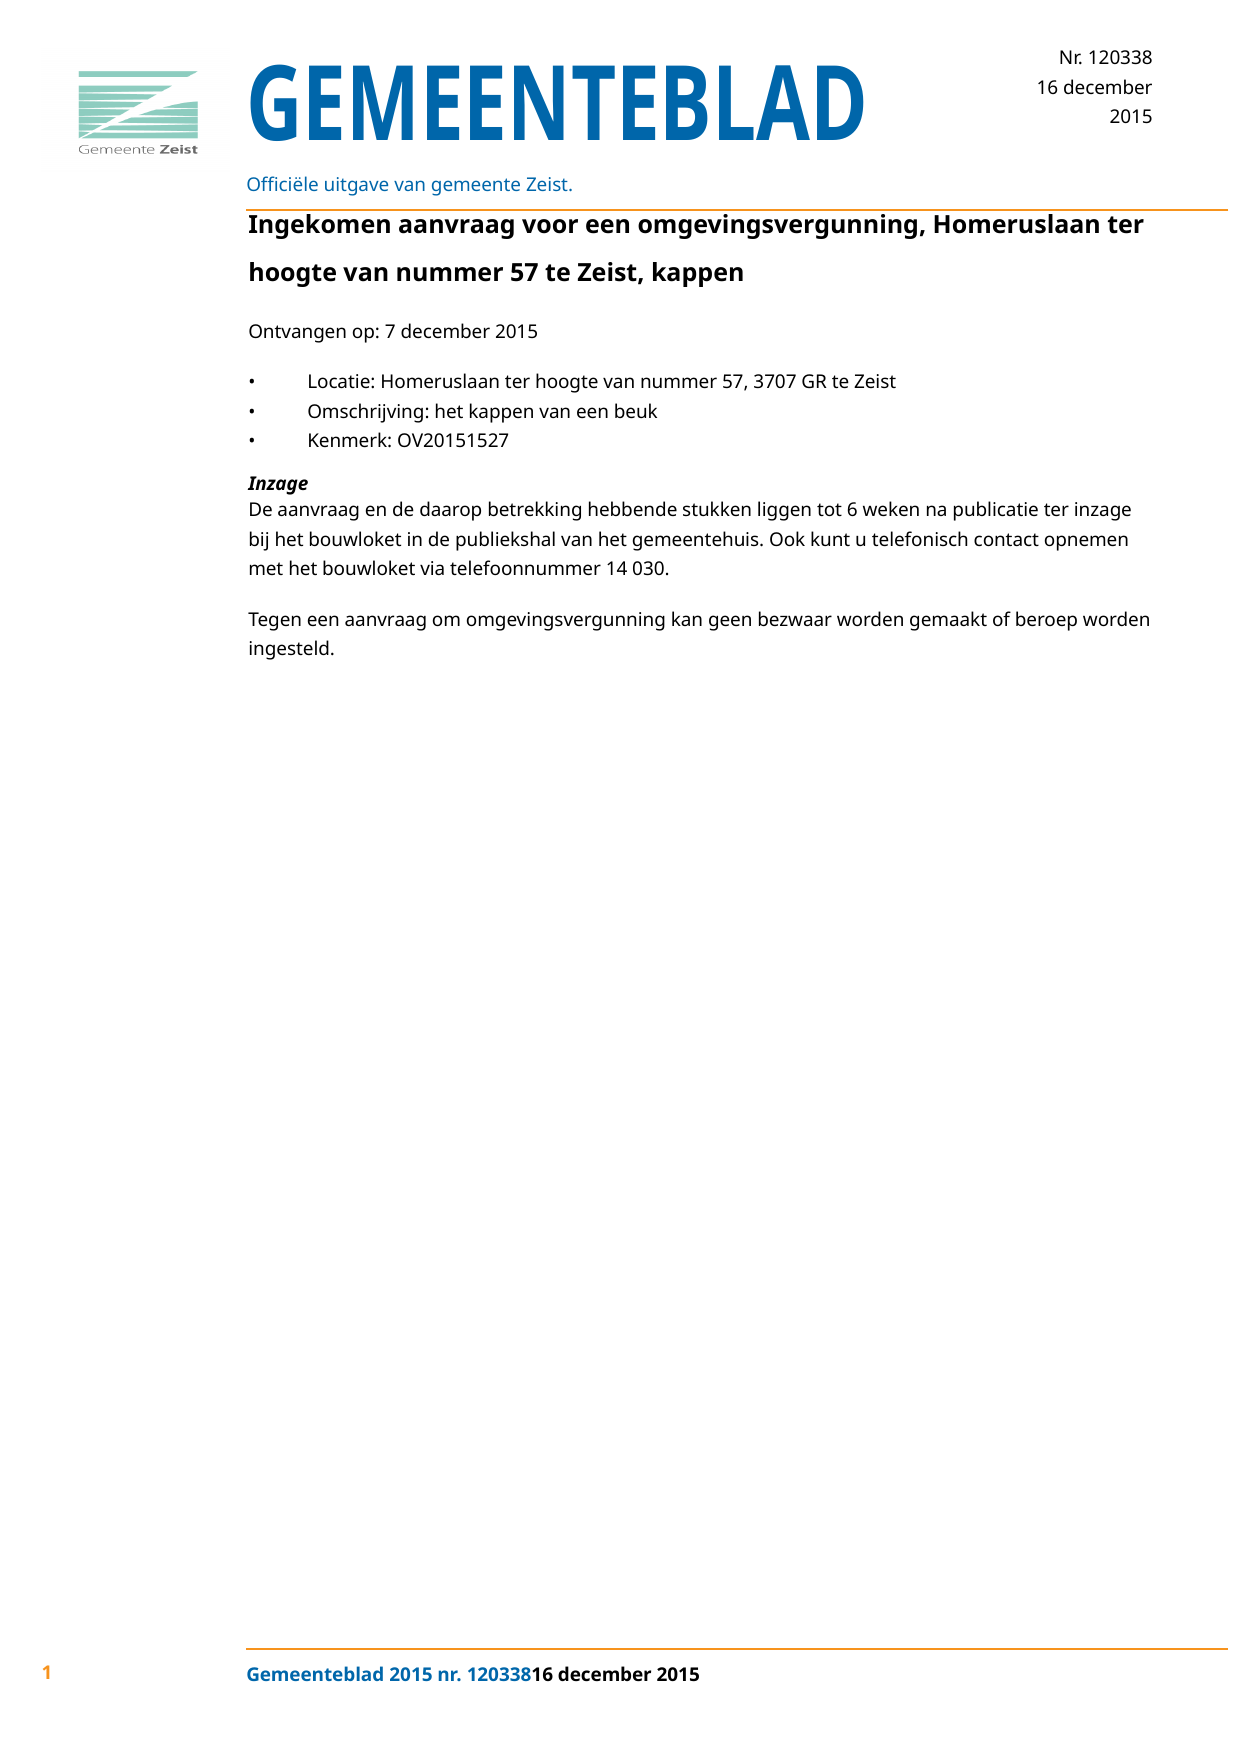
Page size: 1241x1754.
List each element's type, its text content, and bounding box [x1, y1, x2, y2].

list Kenmerk: OV20151527 [248, 427, 1152, 453]
text Inzage [248, 471, 1152, 496]
text Tegen een aanvraag om omgevingsvergunning kan geen bezwaar worden gemaakt of beroep worden ingesteld. [248, 606, 1152, 661]
list Omschrijving: het kappen van een beuk [248, 398, 1152, 424]
picture [41, 47, 231, 172]
text Ingekomen aanvraag voor een omgevingsvergunning, Homeruslaan ter hoogte van nummer 57 te Zeist, kappen [248, 211, 1152, 288]
text Ontvangen op: 7 december 2015 [248, 318, 1152, 344]
text De aanvraag en de daarop betrekking hebbende stukken liggen tot 6 weken na publicatie ter inzage bij het bouwloket in de publiekshal van het gemeentehuis. Ook kunt u telefonisch contact opnemen met het bouwloket via telefoonnummer 14 030. [248, 496, 1152, 581]
list Locatie: Homeruslaan ter hoogte van nummer 57, 3707 GR te Zeist [248, 368, 1152, 394]
